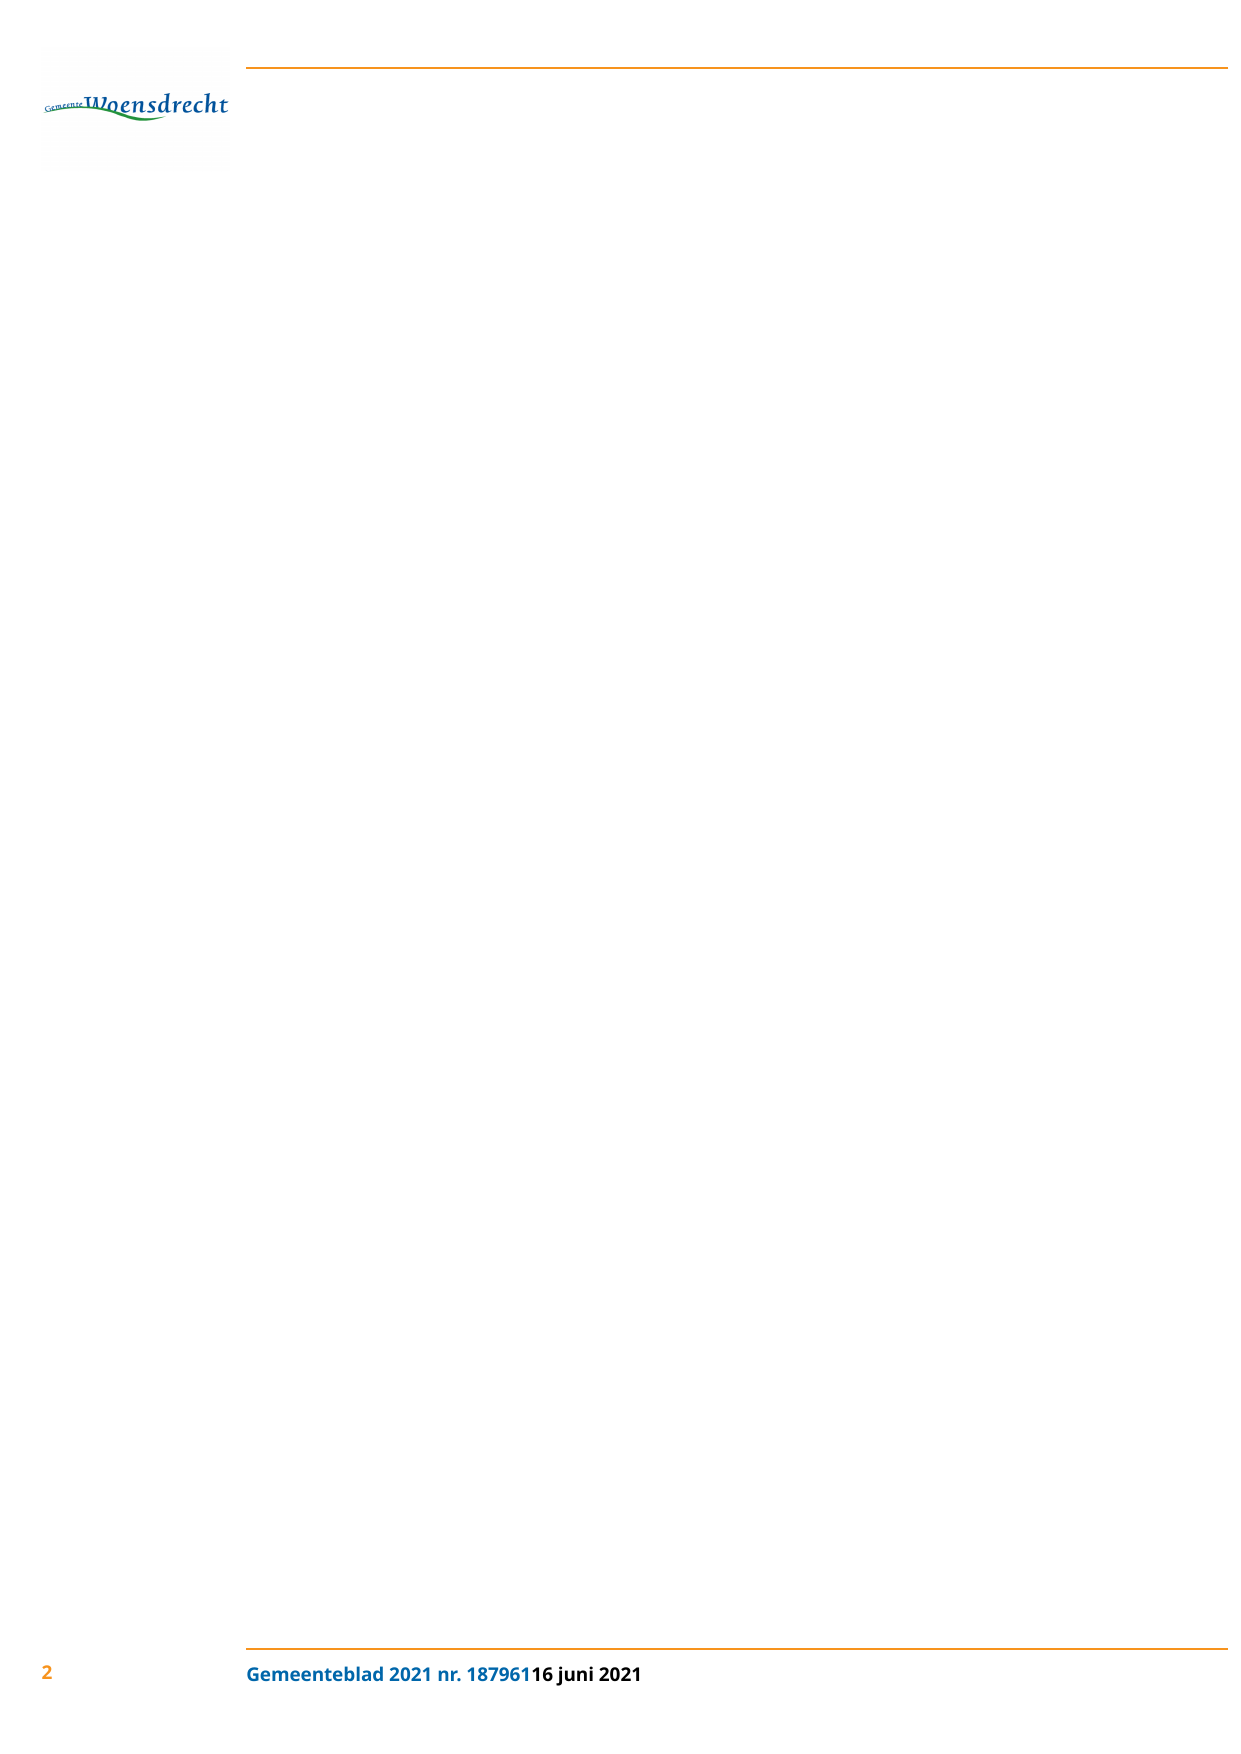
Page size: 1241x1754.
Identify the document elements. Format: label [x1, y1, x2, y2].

picture [41, 47, 231, 172]
